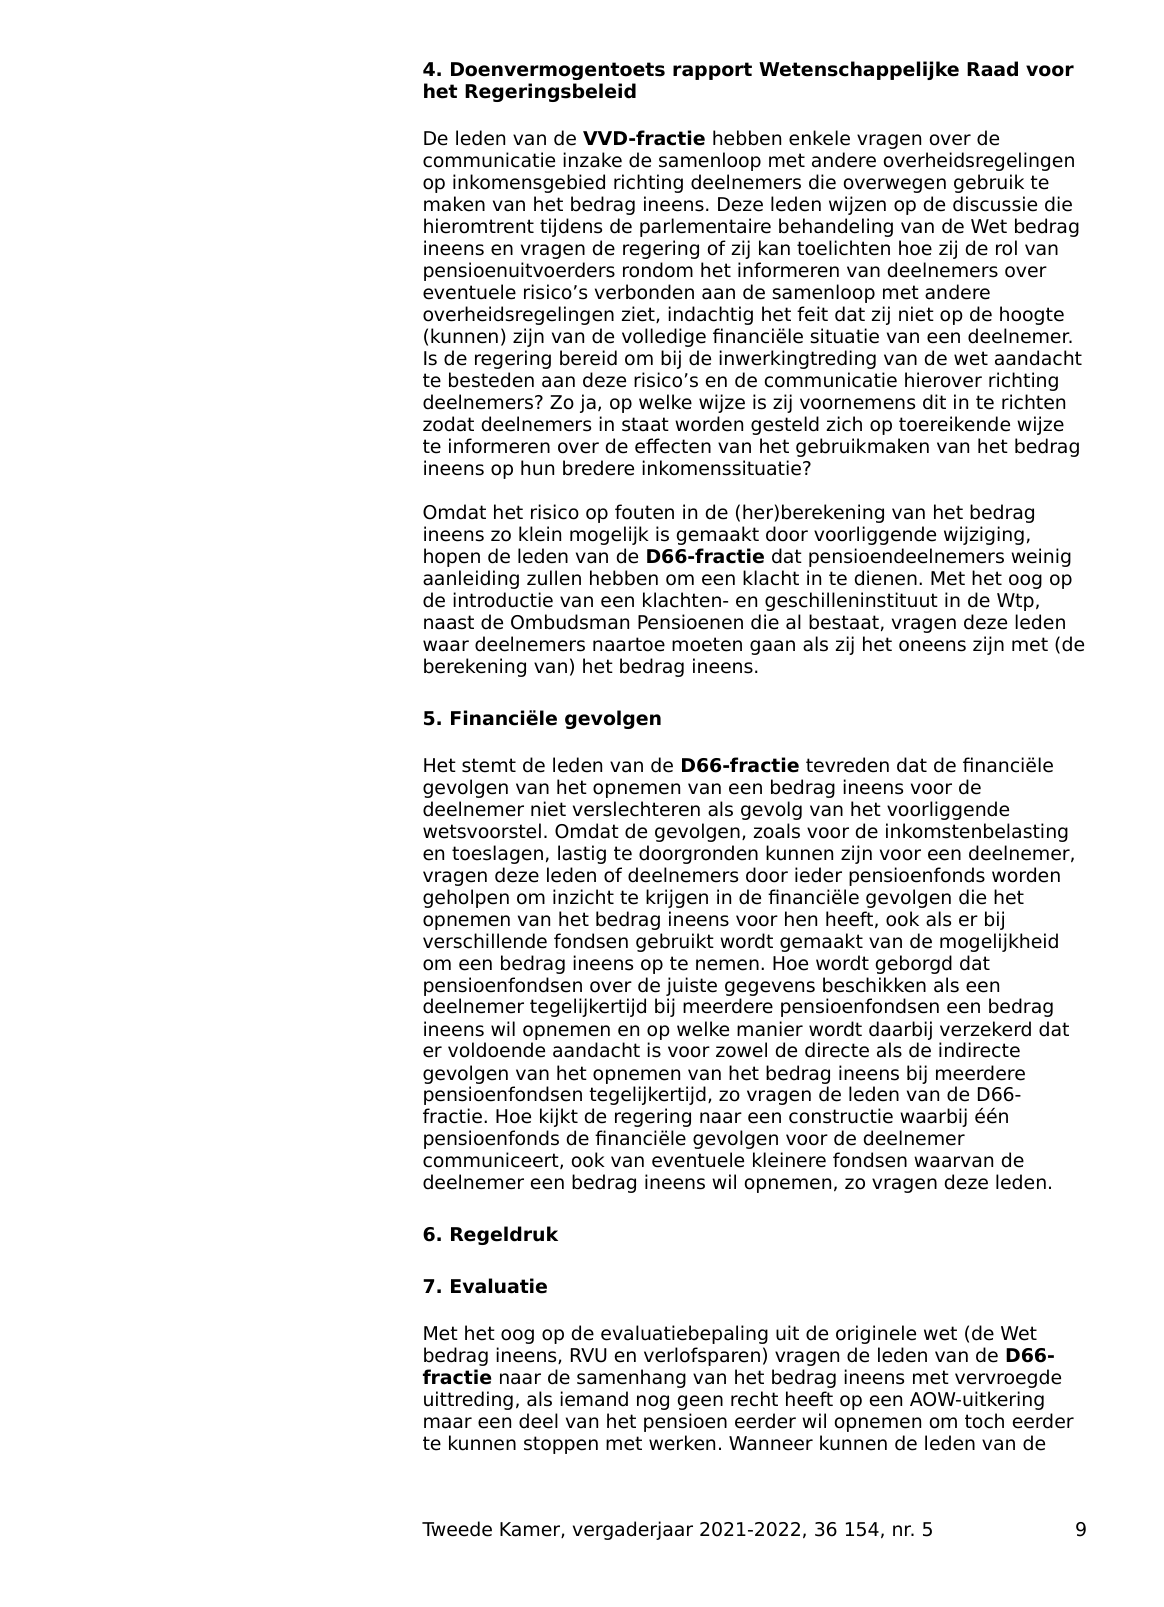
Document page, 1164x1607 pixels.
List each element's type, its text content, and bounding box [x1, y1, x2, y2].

text Met het oog op de evaluatiebepaling uit de originele wet (de Wet bedrag ineens, RVU en verlofsparen) vragen de leden van de D66-fractie naar de samenhang van het bedrag ineens met vervroegde uittreding, als iemand nog geen recht heeft op een AOW-uitkering maar een deel van het pensioen eerder wil opnemen om toch eerder te kunnen stoppen met werken. Wanneer kunnen de leden van de [422, 1323, 1087, 1455]
subtitle 6. Regeldruk [422, 1224, 1087, 1246]
text Het stemt de leden van de D66-fractie tevreden dat de financiële gevolgen van het opnemen van een bedrag ineens voor de deelnemer niet verslechteren als gevolg van het voorliggende wetsvoorstel. Omdat de gevolgen, zoals voor de inkomstenbelasting en toeslagen, lastig te doorgronden kunnen zijn voor een deelnemer, vragen deze leden of deelnemers door ieder pensioenfonds worden geholpen om inzicht te krijgen in de financiële gevolgen die het opnemen van het bedrag ineens voor hen heeft, ook als er bij verschillende fondsen gebruikt wordt gemaakt van de mogelijkheid om een bedrag ineens op te nemen. Hoe wordt geborgd dat pensioenfondsen over de juiste gegevens beschikken als een deelnemer tegelijkertijd bij meerdere pensioenfondsen een bedrag ineens wil opnemen en op welke manier wordt daarbij verzekerd dat er voldoende aandacht is voor zowel de directe als de indirecte gevolgen van het opnemen van het bedrag ineens bij meerdere pensioenfondsen tegelijkertijd, zo vragen de leden van de D66-fractie. Hoe kijkt de regering naar een constructie waarbij één pensioenfonds de financiële gevolgen voor de deelnemer communiceert, ook van eventuele kleinere fondsen waarvan de deelnemer een bedrag ineens wil opnemen, zo vragen deze leden. [422, 755, 1087, 1194]
subtitle 4. Doenvermogentoets rapport Wetenschappelijke Raad voor het Regeringsbeleid [422, 59, 1087, 103]
subtitle 5. Financiële gevolgen [422, 708, 1087, 730]
text Omdat het risico op fouten in de (her)berekening van het bedrag ineens zo klein mogelijk is gemaakt door voorliggende wijziging, hopen de leden van de D66-fractie dat pensioendeelnemers weinig aanleiding zullen hebben om een klacht in te dienen. Met het oog op de introductie van een klachten- en geschilleninstituut in de Wtp, naast de Ombudsman Pensioenen die al bestaat, vragen deze leden waar deelnemers naartoe moeten gaan als zij het oneens zijn met (de berekening van) het bedrag ineens. [422, 502, 1087, 678]
text De leden van de VVD-fractie hebben enkele vragen over de communicatie inzake de samenloop met andere overheidsregelingen op inkomensgebied richting deelnemers die overwegen gebruik te maken van het bedrag ineens. Deze leden wijzen op de discussie die hieromtrent tijdens de parlementaire behandeling van de Wet bedrag ineens en vragen de regering of zij kan toelichten hoe zij de rol van pensioenuitvoerders rondom het informeren van deelnemers over eventuele risico’s verbonden aan de samenloop met andere overheidsregelingen ziet, indachtig het feit dat zij niet op de hoogte (kunnen) zijn van de volledige financiële situatie van een deelnemer. Is de regering bereid om bij de inwerkingtreding van de wet aandacht te besteden aan deze risico’s en de communicatie hierover richting deelnemers? Zo ja, op welke wijze is zij voornemens dit in te richten zodat deelnemers in staat worden gesteld zich op toereikende wijze te informeren over de effecten van het gebruikmaken van het bedrag ineens op hun bredere inkomenssituatie? [422, 128, 1087, 480]
subtitle 7. Evaluatie [422, 1276, 1087, 1298]
